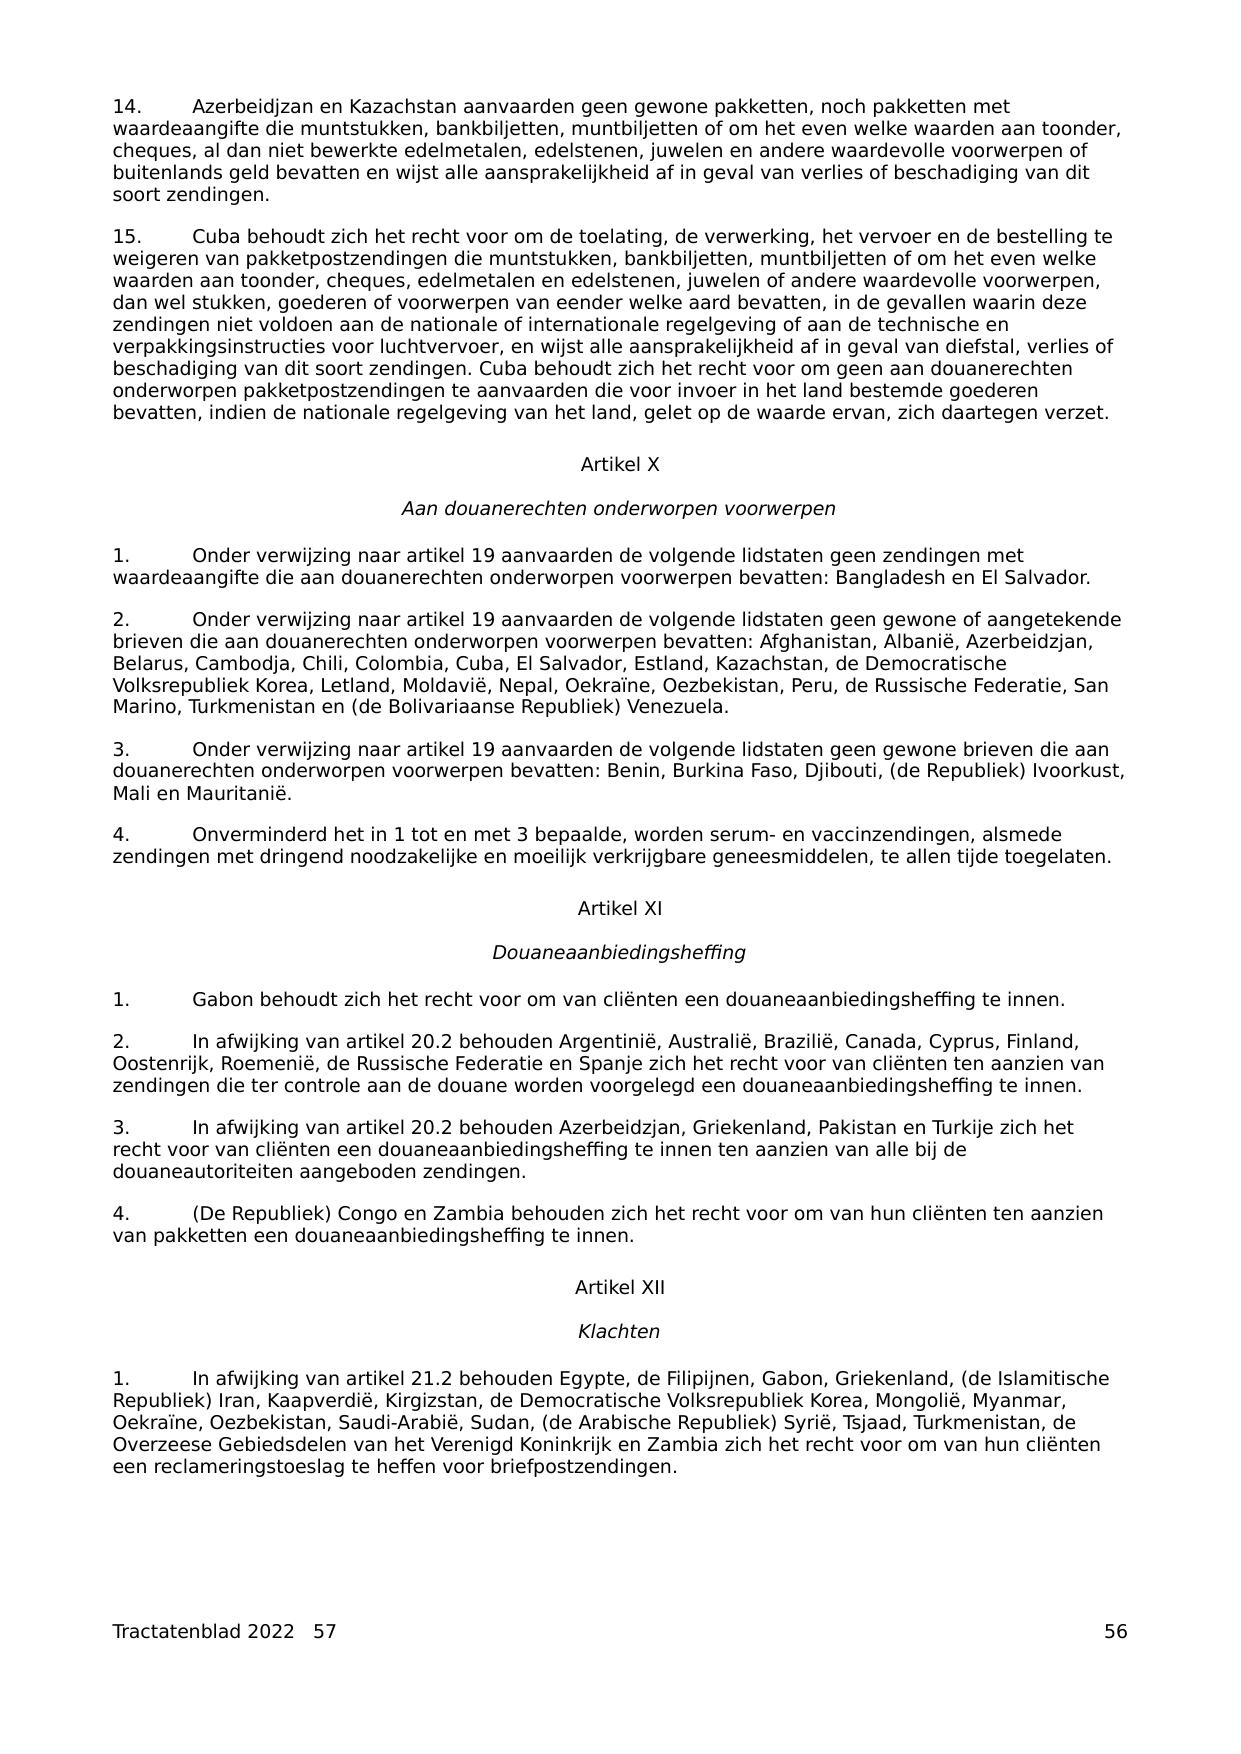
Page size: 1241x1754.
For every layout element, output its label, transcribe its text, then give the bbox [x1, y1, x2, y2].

text 2. Onder verwijzing naar artikel 19 aanvaarden de volgende lidstaten geen gewone of aangetekende brieven die aan douanerechten onderworpen voorwerpen bevatten: Afghanistan, Albanië, Azerbeidzjan, Belarus, Cambodja, Chili, Colombia, Cuba, El Salvador, Estland, Kazachstan, de Democratische Volksrepubliek Korea, Letland, Moldavië, Nepal, Oekraïne, Oezbekistan, Peru, de Russische Federatie, San Marino, Turkmenistan en (de Bolivariaanse Republiek) Venezuela. [112, 608, 1128, 718]
text 2. In afwijking van artikel 20.2 behouden Argentinië, Australië, Brazilië, Canada, Cyprus, Finland, Oostenrijk, Roemenië, de Russische Federatie en Spanje zich het recht voor van cliënten ten aanzien van zendingen die ter controle aan de douane worden voorgelegd een douaneaanbiedingsheffing te innen. [112, 1031, 1128, 1097]
text 1. Onder verwijzing naar artikel 19 aanvaarden de volgende lidstaten geen zendingen met waardeaangifte die aan douanerechten onderworpen voorwerpen bevatten: Bangladesh en El Salvador. [112, 544, 1128, 588]
text 3. Onder verwijzing naar artikel 19 aanvaarden de volgende lidstaten geen gewone brieven die aan douanerechten onderworpen voorwerpen bevatten: Benin, Burkina Faso, Djibouti, (de Republiek) Ivoorkust, Mali en Mauritanië. [112, 738, 1128, 804]
subtitle Artikel X Aan douanerechten onderworpen voorwerpen [112, 454, 1128, 519]
text 1. Gabon behoudt zich het recht voor om van cliënten een douaneaanbiedingsheffing te innen. [112, 989, 1128, 1011]
text 14. Azerbeidjzan en Kazachstan aanvaarden geen gewone pakketten, noch pakketten met waardeaangifte die muntstukken, bankbiljetten, muntbiljetten of om het even welke waarden aan toonder, cheques, al dan niet bewerkte edelmetalen, edelstenen, juwelen en andere waardevolle voorwerpen of buitenlands geld bevatten en wijst alle aansprakelijkheid af in geval van verlies of beschadiging van dit soort zendingen. [112, 96, 1128, 206]
text 4. (De Republiek) Congo en Zambia behouden zich het recht voor om van hun cliënten ten aanzien van pakketten een douaneaanbiedingsheffing te innen. [112, 1203, 1128, 1247]
text 4. Onverminderd het in 1 tot en met 3 bepaalde, worden serum- en vaccinzendingen, alsmede zendingen met dringend noodzakelijke en moeilijk verkrijgbare geneesmiddelen, te allen tijde toegelaten. [112, 824, 1128, 868]
text 15. Cuba behoudt zich het recht voor om de toelating, de verwerking, het vervoer en de bestelling te weigeren van pakketpostzendingen die muntstukken, bankbiljetten, muntbiljetten of om het even welke waarden aan toonder, cheques, edelmetalen en edelstenen, juwelen of andere waardevolle voorwerpen, dan wel stukken, goederen of voorwerpen van eender welke aard bevatten, in de gevallen waarin deze zendingen niet voldoen aan de nationale of internationale regelgeving of aan de technische en verpakkingsinstructies voor luchtvervoer, en wijst alle aansprakelijkheid af in geval van diefstal, verlies of beschadiging van dit soort zendingen. Cuba behoudt zich het recht voor om geen aan douanerechten onderworpen pakketpostzendingen te aanvaarden die voor invoer in het land bestemde goederen bevatten, indien de nationale regelgeving van het land, gelet op de waarde ervan, zich daartegen verzet. [112, 226, 1128, 424]
text 1. In afwijking van artikel 21.2 behouden Egypte, de Filipijnen, Gabon, Griekenland, (de Islamitische Republiek) Iran, Kaapverdië, Kirgizstan, de Democratische Volksrepubliek Korea, Mongolië, Myanmar, Oekraïne, Oezbekistan, Saudi-Arabië, Sudan, (de Arabische Republiek) Syrië, Tsjaad, Turkmenistan, de Overzeese Gebiedsdelen van het Verenigd Koninkrijk en Zambia zich het recht voor om van hun cliënten een reclameringstoeslag te heffen voor briefpostzendingen. [112, 1368, 1128, 1478]
subtitle Artikel XI Douaneaanbiedingsheffing [112, 898, 1128, 964]
text 3. In afwijking van artikel 20.2 behouden Azerbeidzjan, Griekenland, Pakistan en Turkije zich het recht voor van cliënten een douaneaanbiedingsheffing te innen ten aanzien van alle bij de douaneautoriteiten aangeboden zendingen. [112, 1117, 1128, 1183]
subtitle Artikel XII Klachten [112, 1277, 1128, 1343]
